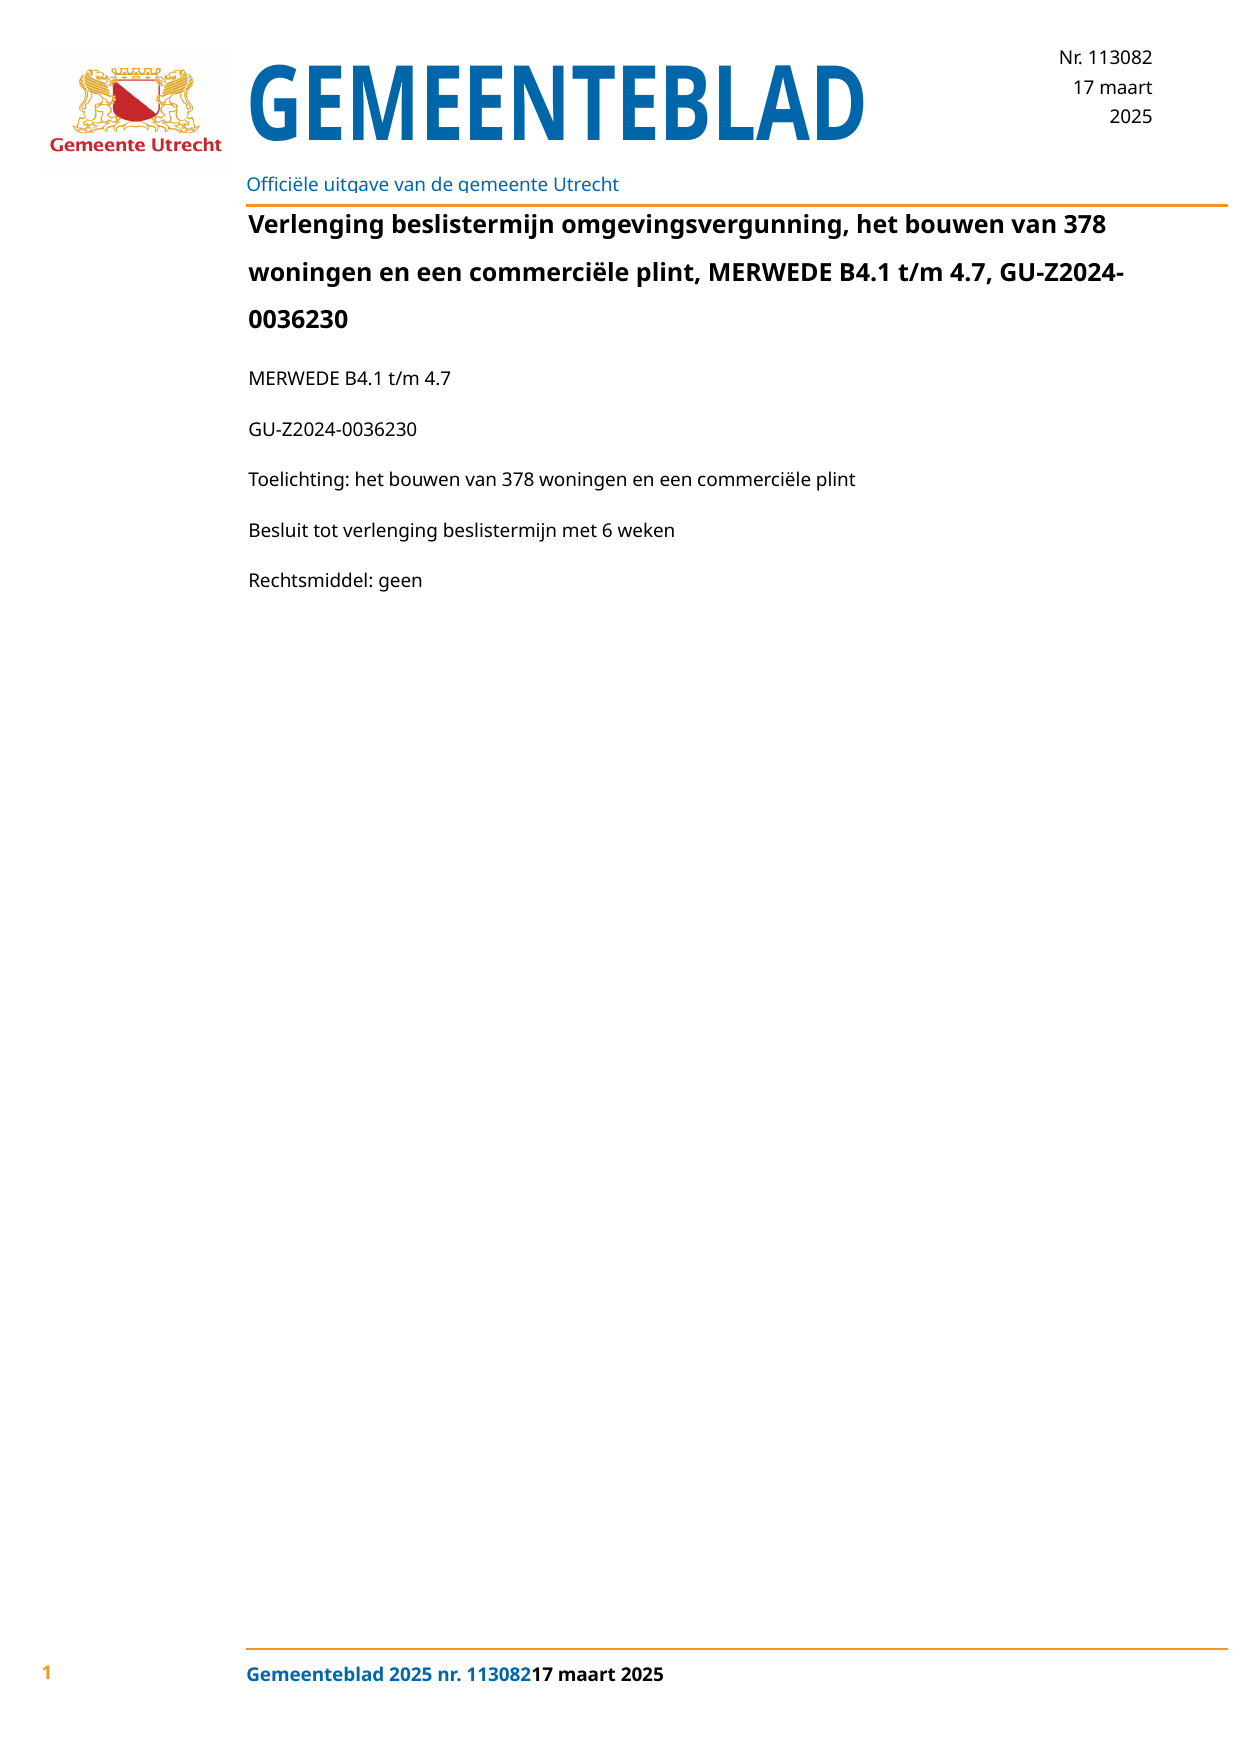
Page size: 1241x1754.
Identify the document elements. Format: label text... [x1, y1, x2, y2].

text Besluit tot verlenging beslistermijn met 6 weken [248, 517, 1152, 542]
text Verlenging beslistermijn omgevingsvergunning, het bouwen van 378 woningen en een commerciële plint, MERWEDE B4.1 t/m 4.7, GU-Z2024-0036230 [248, 207, 1152, 336]
picture [41, 47, 231, 172]
text Toelichting: het bouwen van 378 woningen en een commerciële plint [248, 466, 1152, 492]
text GU-Z2024-0036230 [248, 416, 1152, 442]
text MERWEDE B4.1 t/m 4.7 [248, 366, 1152, 391]
text Rechtsmiddel: geen [248, 567, 1152, 593]
